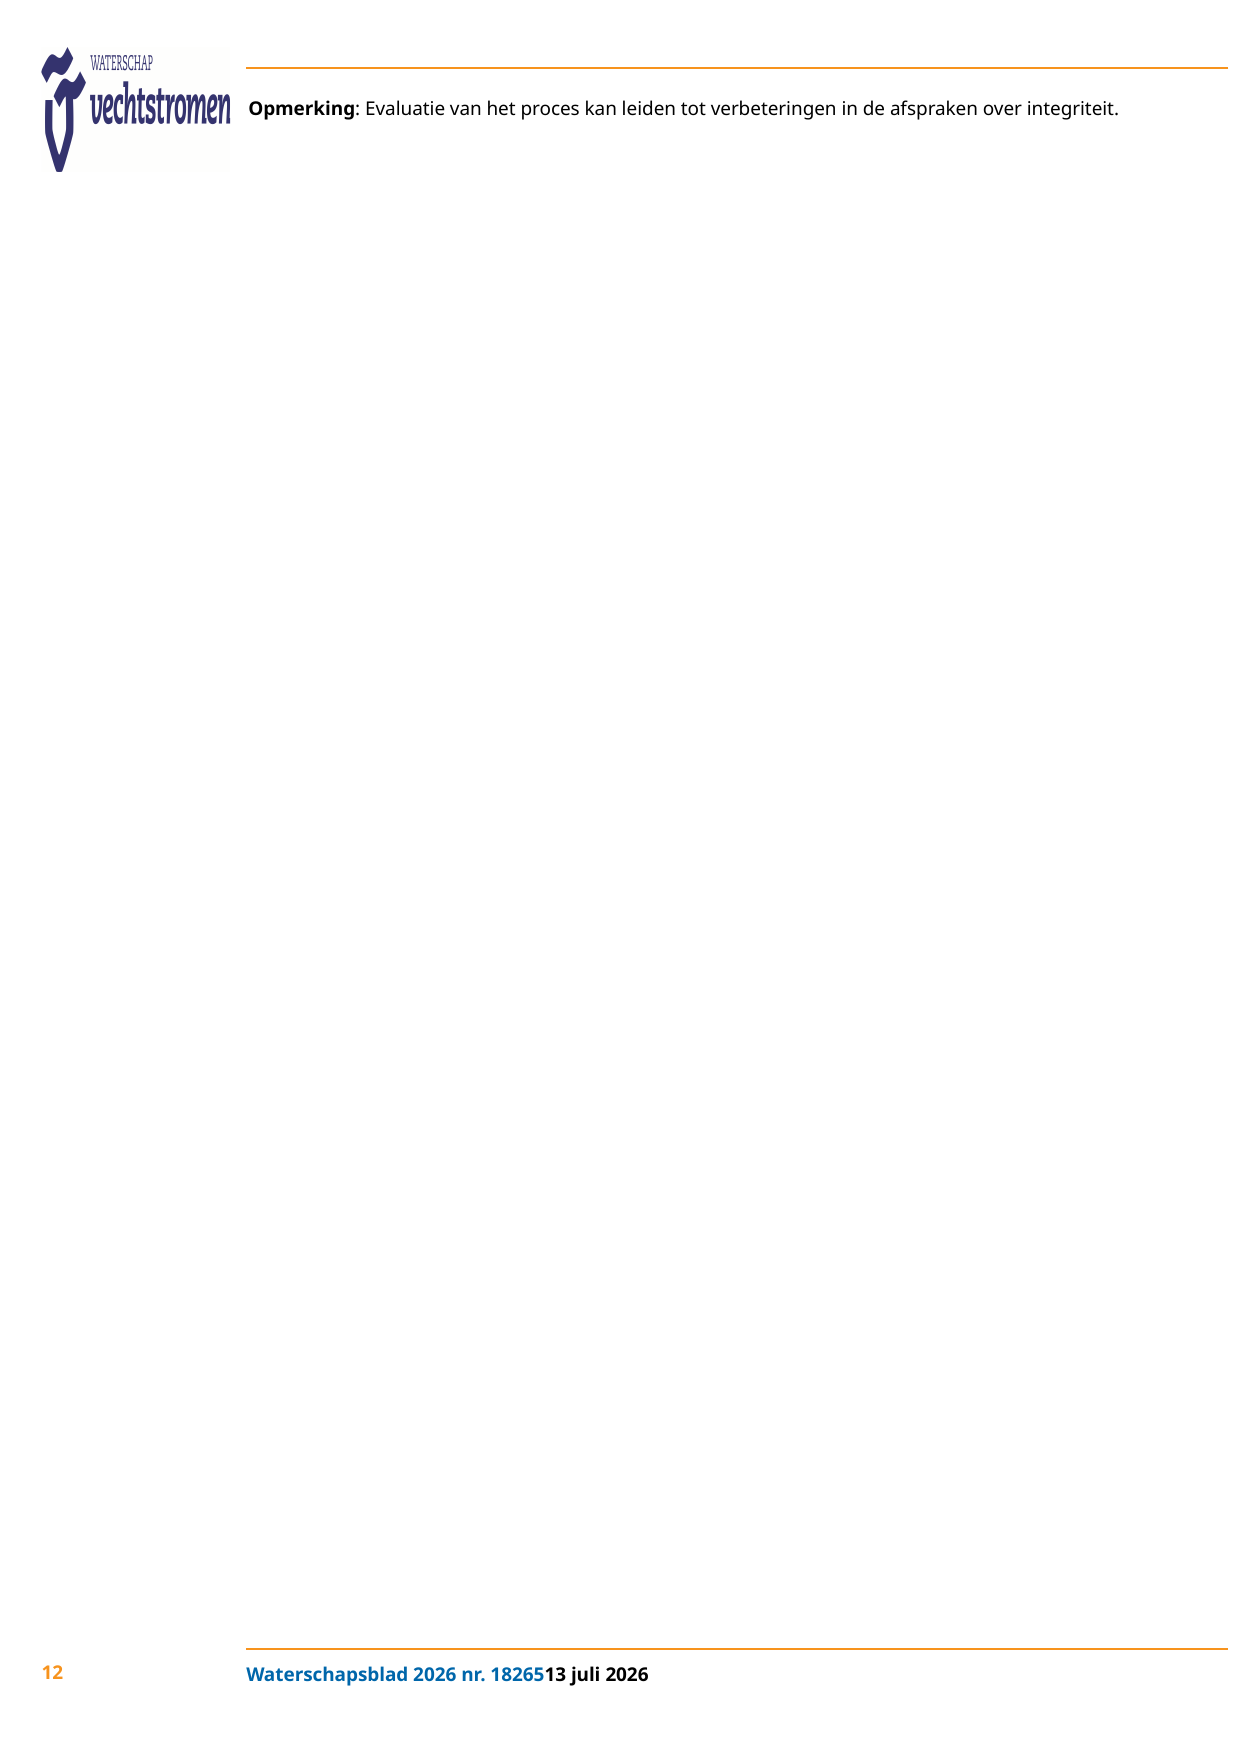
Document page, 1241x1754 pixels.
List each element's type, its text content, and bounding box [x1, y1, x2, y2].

picture [41, 47, 231, 172]
text Opmerking: Evaluatie van het proces kan leiden tot verbeteringen in de afspraken over integriteit. [248, 95, 1152, 121]
